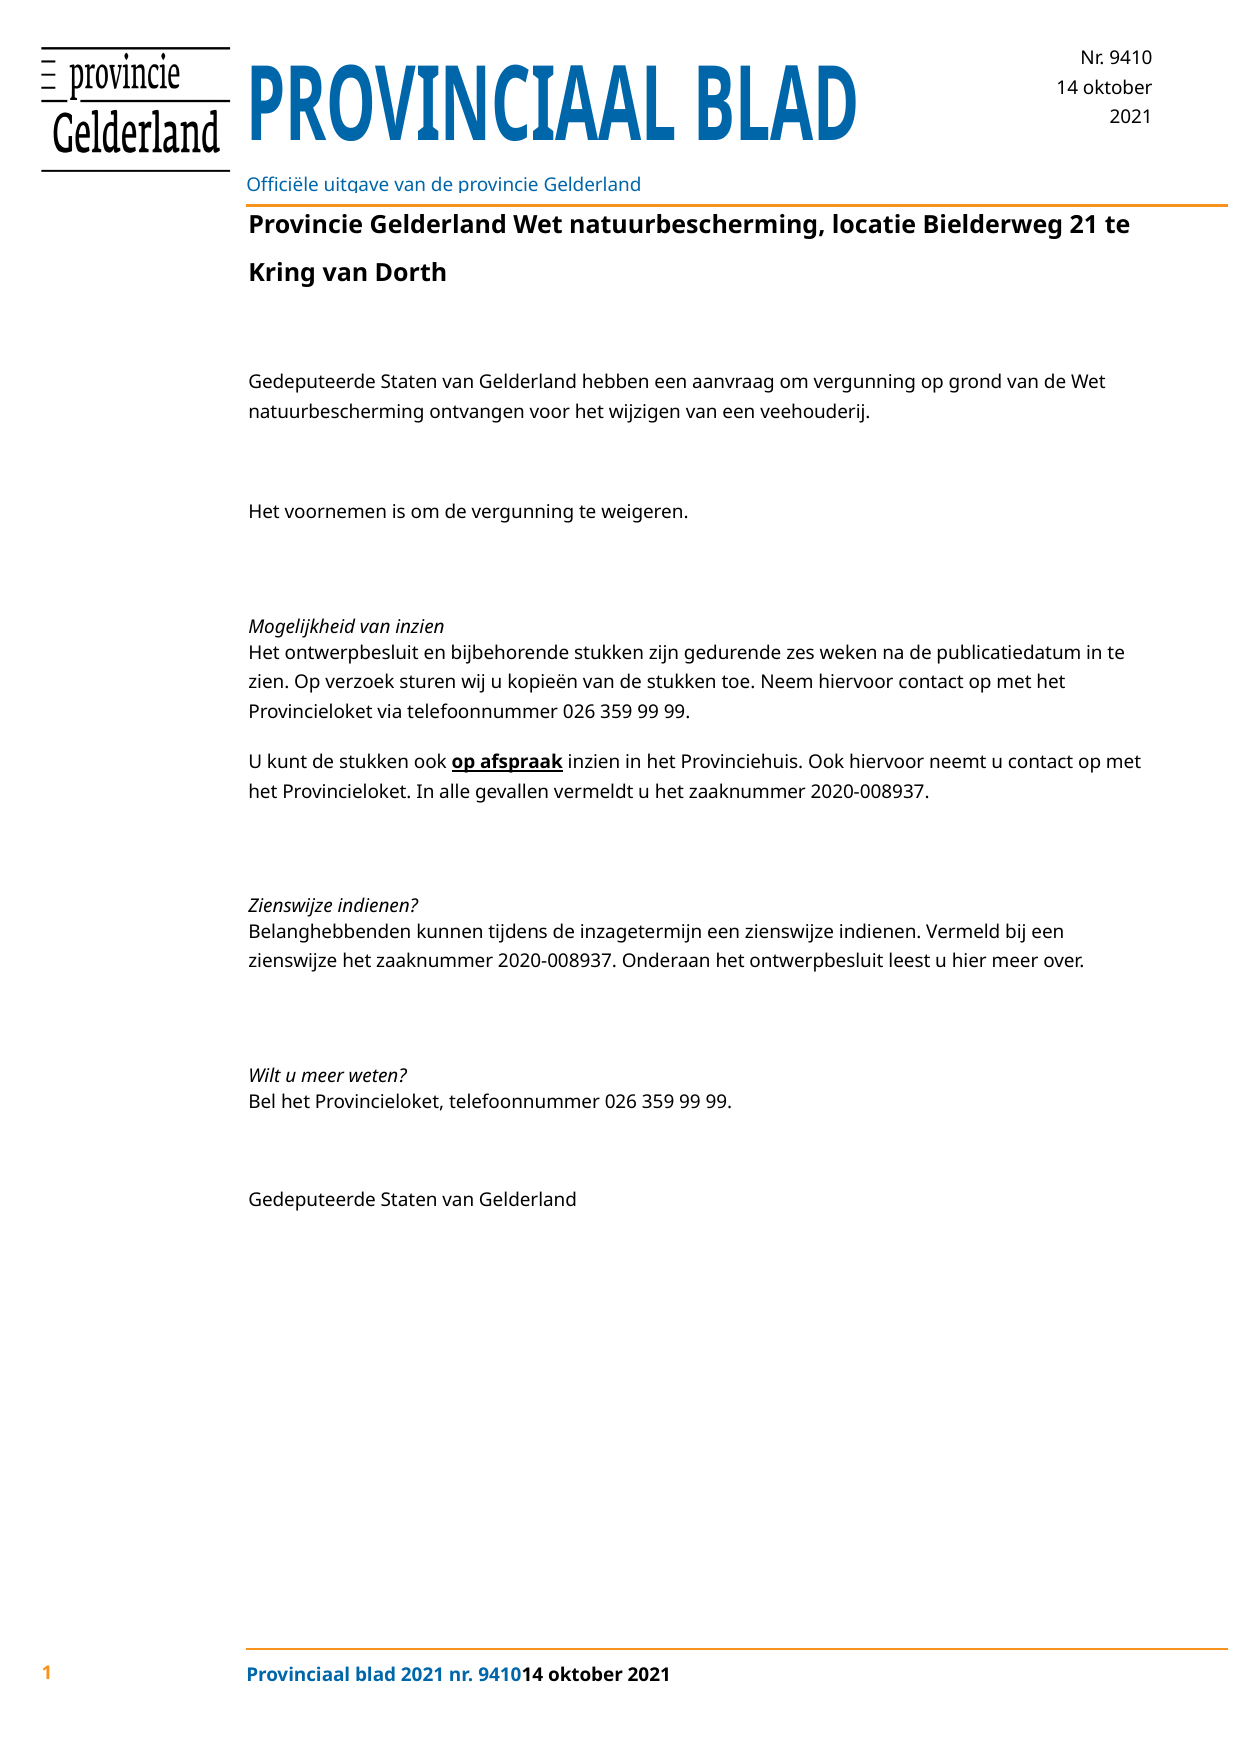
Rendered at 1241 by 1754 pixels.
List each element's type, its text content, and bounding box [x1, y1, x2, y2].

text Het ontwerpbesluit en bijbehorende stukken zijn gedurende zes weken na de publicatiedatum in te zien. Op verzoek sturen wij u kopieën van de stukken toe. Neem hiervoor contact op met het Provincieloket via telefoonnummer 026 359 99 99. [248, 639, 1152, 724]
text U kunt de stukken ook op afspraak inzien in het Provinciehuis. Ook hiervoor neemt u contact op met het Provincieloket. In alle gevallen vermeldt u het zaaknummer 2020-008937. [248, 748, 1152, 804]
text Gedeputeerde Staten van Gelderland [248, 1186, 1152, 1212]
text Mogelijkheid van inzien [248, 613, 1152, 639]
text Provincie Gelderland Wet natuurbescherming, locatie Bielderweg 21 te Kring van Dorth [248, 207, 1152, 288]
picture [41, 47, 231, 172]
text Gedeputeerde Staten van Gelderland hebben een aanvraag om vergunning op grond van de Wet natuurbescherming ontvangen voor het wijzigen van een veehouderij. [248, 368, 1152, 424]
text Belanghebbenden kunnen tijdens de inzagetermijn een zienswijze indienen. Vermeld bij een zienswijze het zaaknummer 2020-008937. Onderaan het ontwerpbesluit leest u hier meer over. [248, 918, 1152, 973]
text Wilt u meer weten? [248, 1062, 1152, 1088]
text Bel het Provincieloket, telefoonnummer 026 359 99 99. [248, 1088, 1152, 1113]
text Het voornemen is om de vergunning te weigeren. [248, 499, 1152, 524]
text Zienswijze indienen? [248, 892, 1152, 918]
